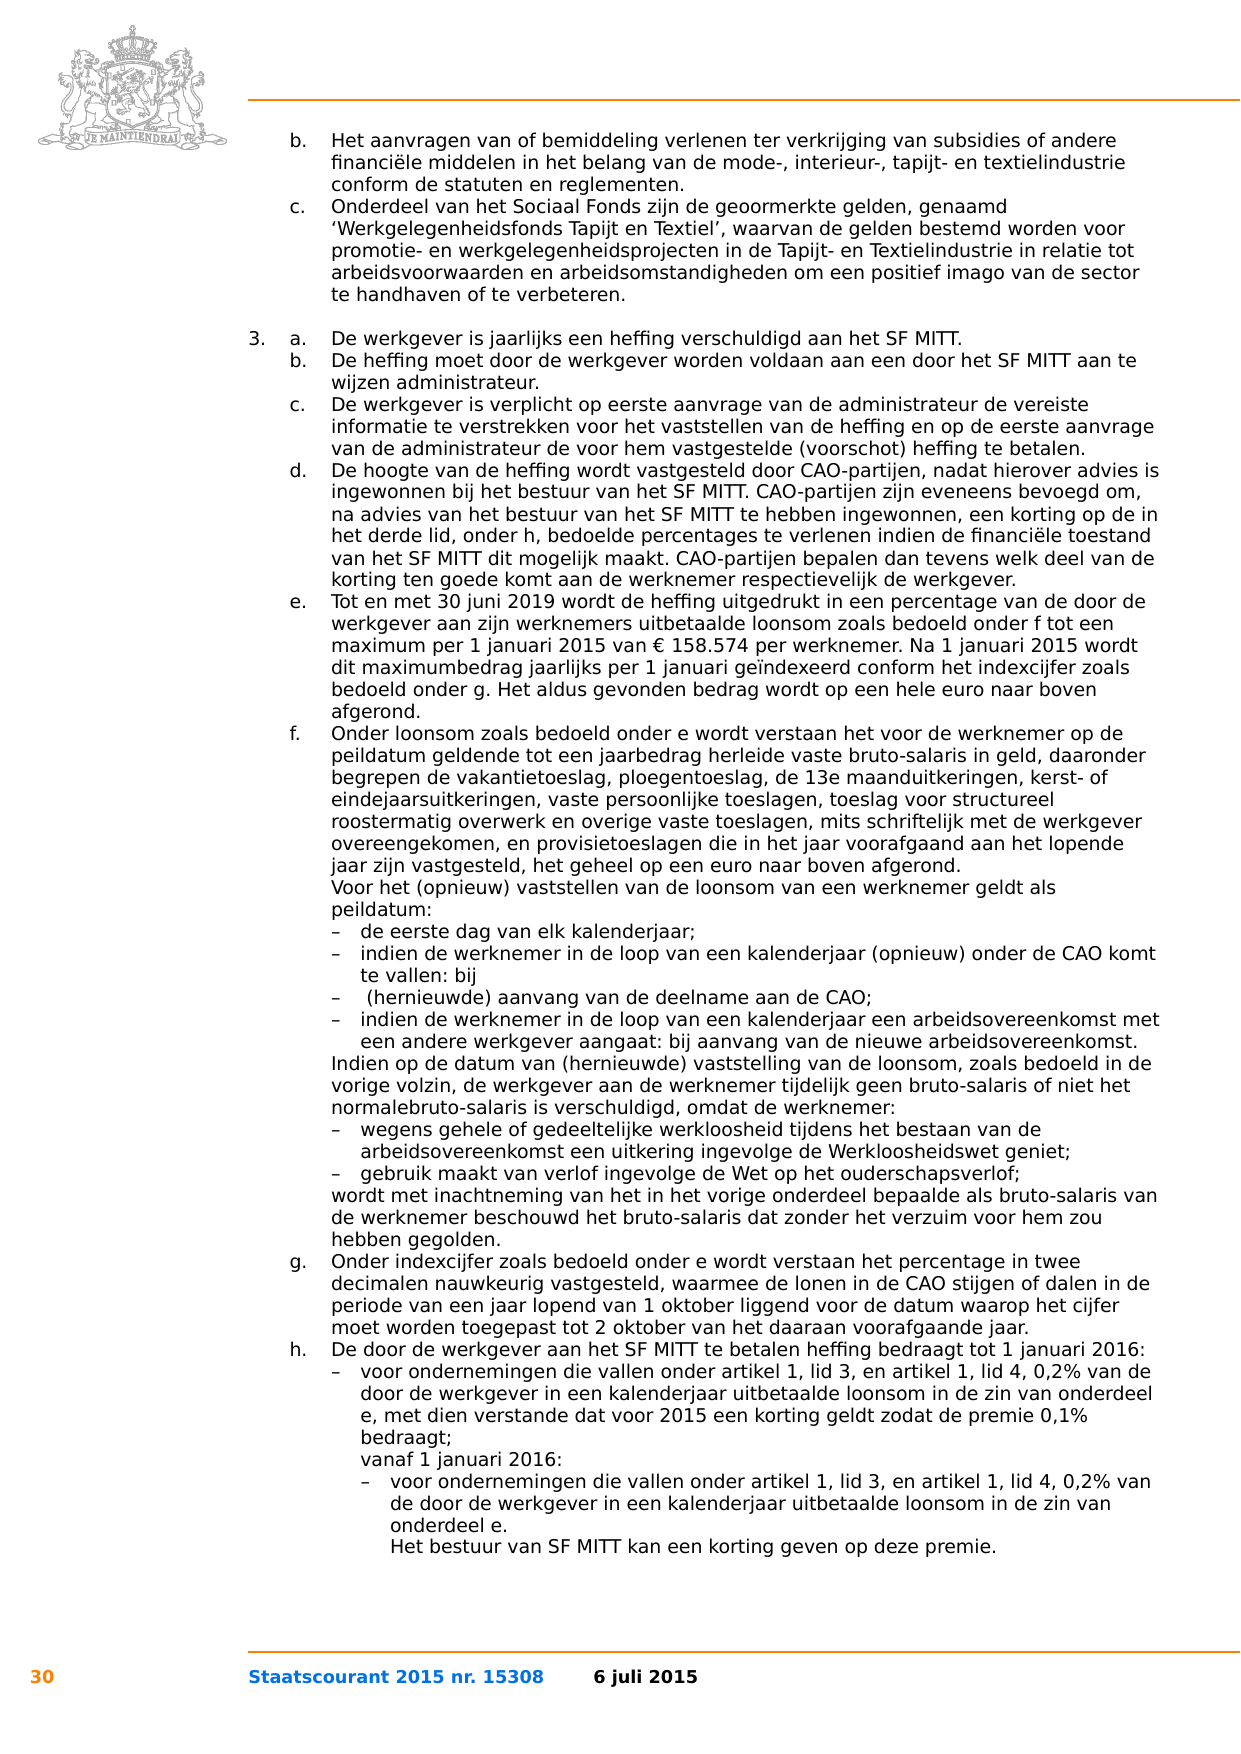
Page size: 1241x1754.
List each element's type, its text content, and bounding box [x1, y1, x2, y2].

text b. Het aanvragen van of bemiddeling verlenen ter verkrijging van subsidies of andere financiële middelen in het belang van de mode-, interieur-, tapijt- en textielindustrie conform de statuten en reglementen. [289, 130, 1163, 196]
text c. De werkgever is verplicht op eerste aanvrage van de administrateur de vereiste informatie te verstrekken voor het vaststellen van de heffing en op de eerste aanvrage van de administrateur de voor hem vastgestelde (voorschot) heffing te betalen. [289, 393, 1163, 459]
text – gebruik maakt van verlof ingevolge de Wet op het ouderschapsverlof; [331, 1163, 1163, 1185]
text c. Onderdeel van het Sociaal Fonds zijn de geoormerkte gelden, genaamd ‘Werkgelegenheidsfonds Tapijt en Textiel’, waarvan de gelden bestemd worden voor promotie- en werkgelegenheidsprojecten in de Tapijt- en Textielindustrie in relatie tot arbeidsvoorwaarden en arbeidsomstandigheden om een positief imago van de sector te handhaven of te verbeteren. [289, 196, 1163, 306]
text d. De hoogte van de heffing wordt vastgesteld door CAO-partijen, nadat hierover advies is ingewonnen bij het bestuur van het SF MITT. CAO-partijen zijn eveneens bevoegd om, na advies van het bestuur van het SF MITT te hebben ingewonnen, een korting op de in het derde lid, onder h, bedoelde percentages te verlenen indien de financiële toestand van het SF MITT dit mogelijk maakt. CAO-partijen bepalen dan tevens welk deel van de korting ten goede komt aan de werknemer respectievelijk de werkgever. [289, 459, 1163, 591]
text – indien de werknemer in de loop van een kalenderjaar (opnieuw) onder de CAO komt te vallen: bij [331, 943, 1163, 987]
text Indien op de datum van (hernieuwde) vaststelling van de loonsom, zoals bedoeld in de vorige volzin, de werkgever aan de werknemer tijdelijk geen bruto-salaris of niet het normalebruto-salaris is verschuldigd, omdat de werknemer: [331, 1053, 1163, 1119]
text f. Onder loonsom zoals bedoeld onder e wordt verstaan het voor de werknemer op de peildatum geldende tot een jaarbedrag herleide vaste bruto-salaris in geld, daaronder begrepen de vakantietoeslag, ploegentoeslag, de 13e maanduitkeringen, kerst- of eindejaarsuitkeringen, vaste persoonlijke toeslagen, toeslag voor structureel roostermatig overwerk en overige vaste toeslagen, mits schriftelijk met de werkgever overeengekomen, en provisietoeslagen die in het jaar voorafgaand aan het lopende jaar zijn vastgesteld, het geheel op een euro naar boven afgerond. [289, 723, 1163, 877]
text – de eerste dag van elk kalenderjaar; [331, 921, 1163, 943]
text – indien de werknemer in de loop van een kalenderjaar een arbeidsovereenkomst met een andere werkgever aangaat: bij aanvang van de nieuwe arbeidsovereenkomst. [331, 1009, 1163, 1053]
text h. De door de werkgever aan het SF MITT te betalen heffing bedraagt tot 1 januari 2016: [289, 1339, 1163, 1361]
text Het bestuur van SF MITT kan een korting geven op deze premie. [390, 1536, 1163, 1558]
text Voor het (opnieuw) vaststellen van de loonsom van een werknemer geldt als peildatum: [331, 877, 1163, 921]
text e. Tot en met 30 juni 2019 wordt de heffing uitgedrukt in een percentage van de door de werkgever aan zijn werknemers uitbetaalde loonsom zoals bedoeld onder f tot een maximum per 1 januari 2015 van € 158.574 per werknemer. Na 1 januari 2015 wordt dit maximumbedrag jaarlijks per 1 januari geïndexeerd conform het indexcijfer zoals bedoeld onder g. Het aldus gevonden bedrag wordt op een hele euro naar boven afgerond. [289, 591, 1163, 723]
text wordt met inachtneming van het in het vorige onderdeel bepaalde als bruto-salaris van de werknemer beschouwd het bruto-salaris dat zonder het verzuim voor hem zou hebben gegolden. [331, 1185, 1163, 1251]
text vanaf 1 januari 2016: [360, 1448, 1163, 1471]
text b. De heffing moet door de werkgever worden voldaan aan een door het SF MITT aan te wijzen administrateur. [289, 349, 1163, 393]
picture [38, 25, 227, 150]
text – wegens gehele of gedeeltelijke werkloosheid tijdens het bestaan van de arbeidsovereenkomst een uitkering ingevolge de Werkloosheidswet geniet; [331, 1119, 1163, 1163]
text – voor ondernemingen die vallen onder artikel 1, lid 3, en artikel 1, lid 4, 0,2% van de door de werkgever in een kalenderjaar uitbetaalde loonsom in de zin van onderdeel e. [360, 1471, 1163, 1536]
text – voor ondernemingen die vallen onder artikel 1, lid 3, en artikel 1, lid 4, 0,2% van de door de werkgever in een kalenderjaar uitbetaalde loonsom in de zin van onderdeel e, met dien verstande dat voor 2015 een korting geldt zodat de premie 0,1% bedraagt; [331, 1361, 1163, 1448]
text g. Onder indexcijfer zoals bedoeld onder e wordt verstaan het percentage in twee decimalen nauwkeurig vastgesteld, waarmee de lonen in de CAO stijgen of dalen in de periode van een jaar lopend van 1 oktober liggend voor de datum waarop het cijfer moet worden toegepast tot 2 oktober van het daaraan voorafgaande jaar. [289, 1251, 1163, 1339]
text – (hernieuwde) aanvang van de deelname aan de CAO; [331, 987, 1163, 1009]
text 3. a. De werkgever is jaarlijks een heffing verschuldigd aan het SF MITT. [248, 328, 1163, 349]
